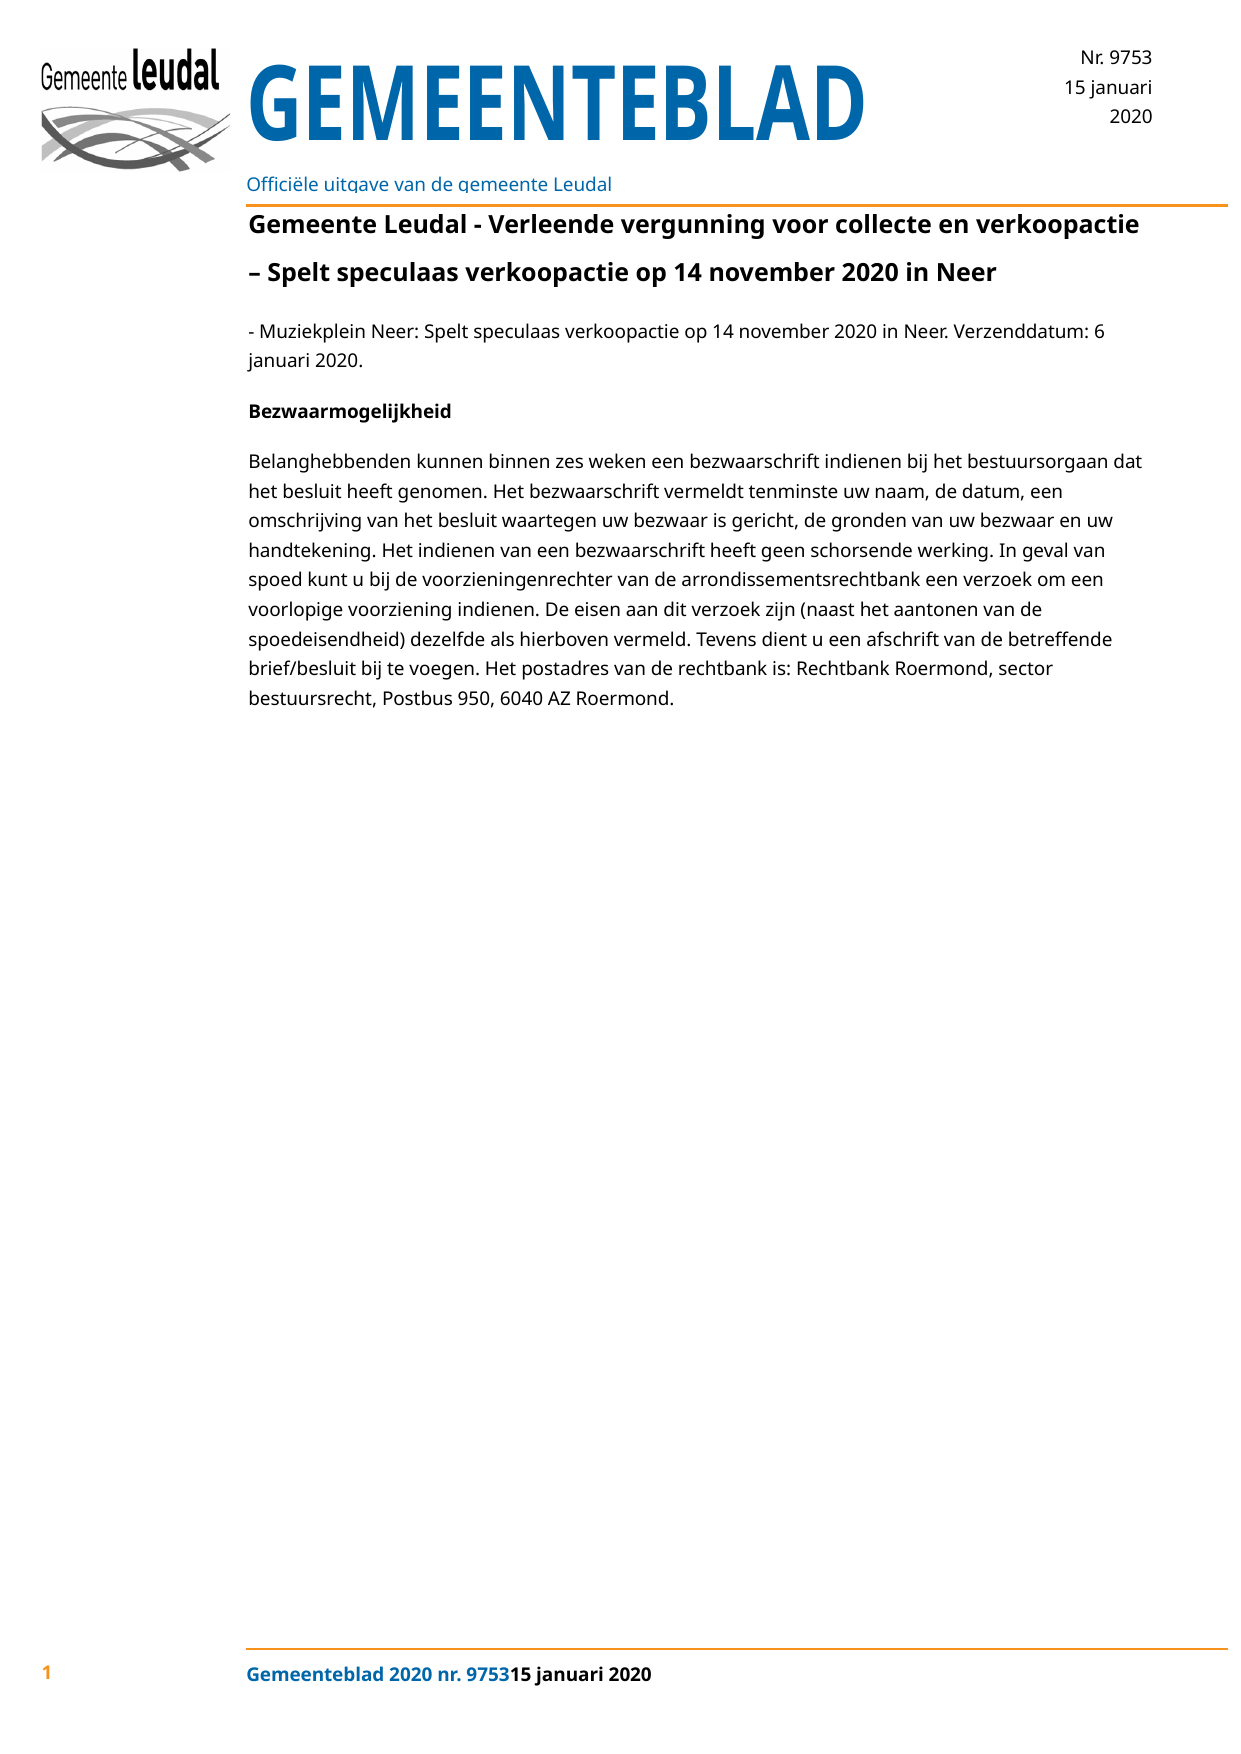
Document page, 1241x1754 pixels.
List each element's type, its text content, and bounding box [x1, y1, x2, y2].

text Gemeente Leudal - Verleende vergunning voor collecte en verkoopactie – Spelt speculaas verkoopactie op 14 november 2020 in Neer [248, 207, 1152, 288]
text - Muziekplein Neer: Spelt speculaas verkoopactie op 14 november 2020 in Neer. Verzenddatum: 6 januari 2020. [248, 318, 1152, 373]
picture [41, 47, 231, 172]
text Bezwaarmogelijkheid [248, 398, 1152, 424]
text Belanghebbenden kunnen binnen zes weken een bezwaarschrift indienen bij het bestuursorgaan dat het besluit heeft genomen. Het bezwaarschrift vermeldt tenminste uw naam, de datum, een omschrijving van het besluit waartegen uw bezwaar is gericht, de gronden van uw bezwaar en uw handtekening. Het indienen van een bezwaarschrift heeft geen schorsende werking. In geval van spoed kunt u bij de voorzieningenrechter van de arrondissementsrechtbank een verzoek om een voorlopige voorziening indienen. De eisen aan dit verzoek zijn (naast het aantonen van de spoedeisendheid) dezelfde als hierboven vermeld. Tevens dient u een afschrift van de betreffende brief/besluit bij te voegen. Het postadres van de rechtbank is: Rechtbank Roermond, sector bestuursrecht, Postbus 950, 6040 AZ Roermond. [248, 448, 1152, 711]
